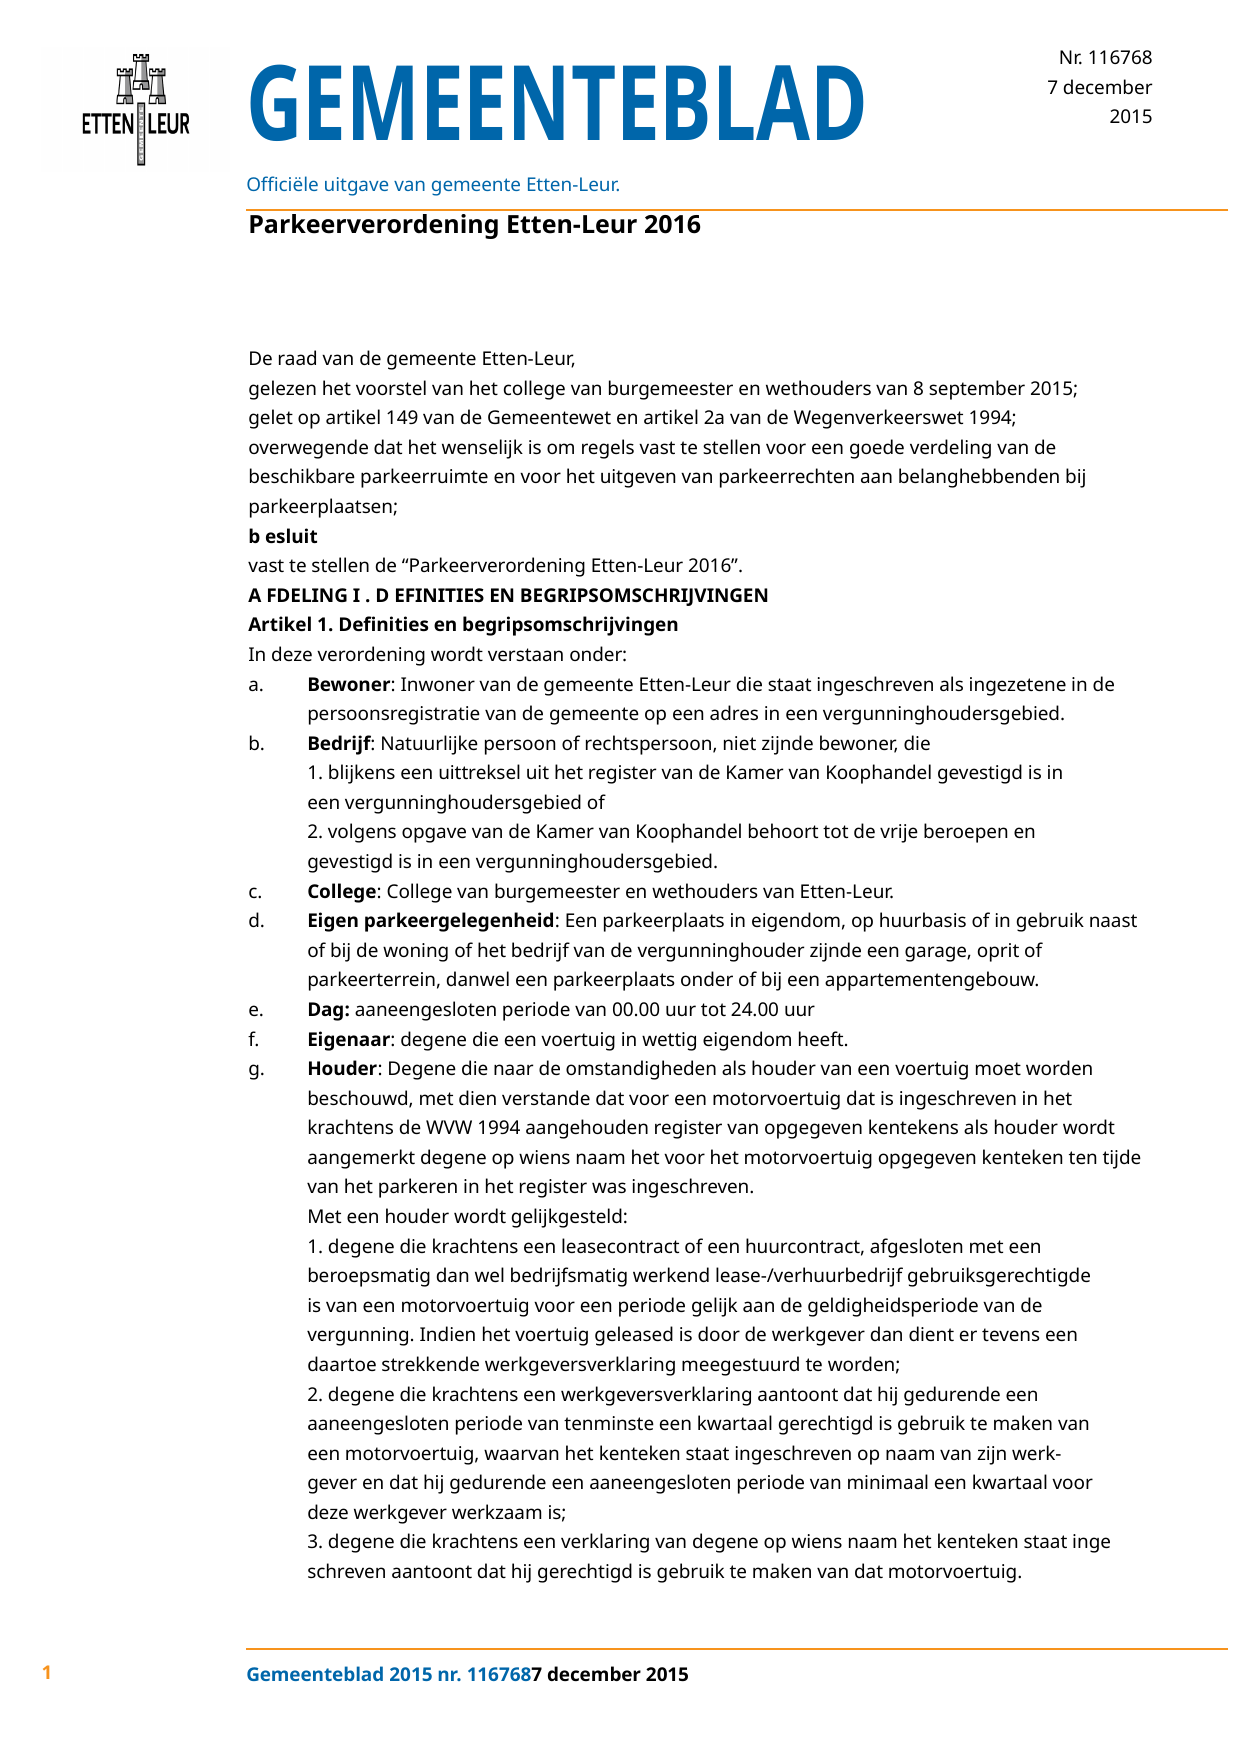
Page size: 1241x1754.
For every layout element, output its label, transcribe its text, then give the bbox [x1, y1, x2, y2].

list Bedrijf: Natuurlijke persoon of rechtspersoon, niet zijnde bewoner, die [248, 730, 1152, 756]
list Bewoner: Inwoner van de gemeente Etten-Leur die staat ingeschreven als ingezetene in de persoonsregistratie van de gemeente op een adres in een vergunninghoudersgebied. [248, 671, 1152, 726]
list Houder: Degene die naar de omstandigheden als houder van een voertuig moet worden beschouwd, met dien verstande dat voor een motorvoertuig dat is ingeschreven in het krachtens de WVW 1994 aangehouden register van opgegeven kentekens als houder wordt aangemerkt degene op wiens naam het voor het motorvoertuig opgegeven kenteken ten tijde van het parkeren in het register was ingeschreven. [248, 1055, 1152, 1199]
list aaneengesloten periode van tenminste een kwartaal gerechtigd is gebruik te maken van [248, 1410, 1152, 1436]
list gever en dat hij gedurende een aaneengesloten periode van minimaal een kwartaal voor [248, 1469, 1152, 1495]
list gevestigd is in een vergunninghoudersgebied. [248, 848, 1152, 874]
list schreven aantoont dat hij gerechtigd is gebruik te maken van dat motorvoertuig. [248, 1558, 1152, 1584]
list een motorvoertuig, waarvan het kenteken staat ingeschreven op naam van zijn werk- [248, 1440, 1152, 1466]
text Artikel 1. Definities en begripsomschrijvingen [248, 612, 1152, 637]
list 2. degene die krachtens een werkgeversverklaring aantoont dat hij gedurende een [248, 1381, 1152, 1406]
text Parkeerverordening Etten-Leur 2016 [248, 211, 1152, 241]
list Dag: aaneengesloten periode van 00.00 uur tot 24.00 uur [248, 996, 1152, 1022]
list Eigen parkeergelegenheid: Een parkeerplaats in eigendom, op huurbasis of in gebruik naast of bij de woning of het bedrijf van de vergunninghouder zijnde een garage, oprit of parkeerterrein, danwel een parkeerplaats onder of bij een appartementengebouw. [248, 907, 1152, 992]
text A FDELING I . D EFINITIES EN BEGRIPSOMSCHRIJVINGEN [248, 582, 1152, 608]
text vast te stellen de “Parkeerverordening Etten-Leur 2016”. [248, 552, 1152, 578]
list 3. degene die krachtens een verklaring van degene op wiens naam het kenteken staat inge [248, 1529, 1152, 1554]
text In deze verordening wordt verstaan onder: [248, 641, 1152, 667]
list is van een motorvoertuig voor een periode gelijk aan de geldigheidsperiode van de [248, 1292, 1152, 1318]
list College: College van burgemeester en wethouders van Etten-Leur. [248, 878, 1152, 903]
list Met een houder wordt gelijkgesteld: [248, 1203, 1152, 1229]
list deze werkgever werkzaam is; [248, 1499, 1152, 1525]
list daartoe strekkende werkgeversverklaring meegestuurd te worden; [248, 1351, 1152, 1377]
text gelezen het voorstel van het college van burgemeester en wethouders van 8 september 2015; [248, 375, 1152, 401]
list Eigenaar: degene die een voertuig in wettig eigendom heeft. [248, 1026, 1152, 1051]
text De raad van de gemeente Etten-Leur, [248, 345, 1152, 371]
text gelet op artikel 149 van de Gemeentewet en artikel 2a van de Wegenverkeerswet 1994; [248, 404, 1152, 430]
text b esluit [248, 523, 1152, 548]
list beroepsmatig dan wel bedrijfsmatig werkend lease-/verhuurbedrijf gebruiksgerechtigde [248, 1262, 1152, 1288]
list 1. blijkens een uittreksel uit het register van de Kamer van Koophandel gevestigd is in [248, 759, 1152, 785]
picture [41, 47, 231, 172]
list een vergunninghoudersgebied of [248, 789, 1152, 815]
text overwegende dat het wenselijk is om regels vast te stellen voor een goede verdeling van de beschikbare parkeerruimte en voor het uitgeven van parkeerrechten aan belanghebbenden bij parkeerplaatsen; [248, 434, 1152, 519]
list vergunning. Indien het voertuig geleased is door de werkgever dan dient er tevens een [248, 1322, 1152, 1347]
list 1. degene die krachtens een leasecontract of een huurcontract, afgesloten met een [248, 1233, 1152, 1258]
list 2. volgens opgave van de Kamer van Koophandel behoort tot de vrije beroepen en [248, 819, 1152, 844]
